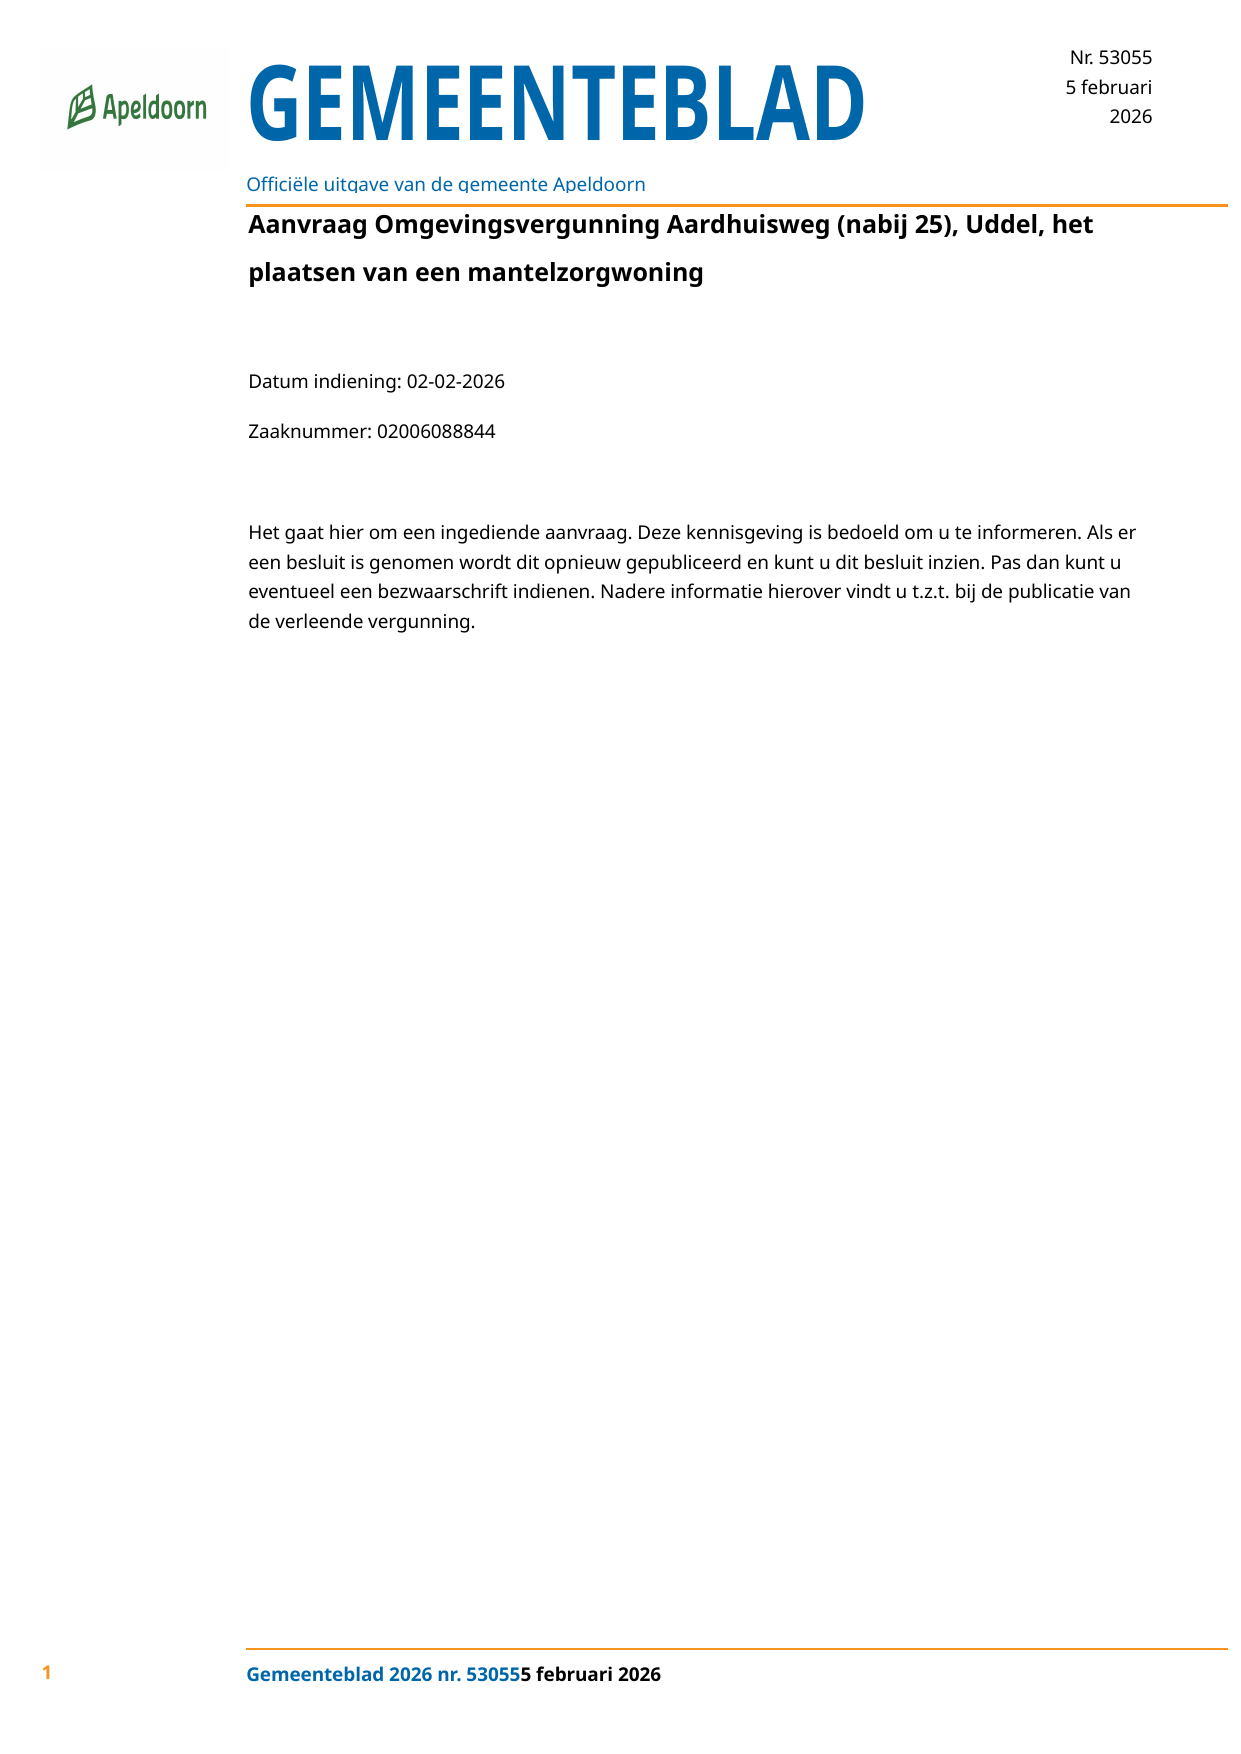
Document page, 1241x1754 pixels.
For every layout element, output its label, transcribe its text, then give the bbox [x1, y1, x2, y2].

text Aanvraag Omgevingsvergunning Aardhuisweg (nabij 25), Uddel, het plaatsen van een mantelzorgwoning [248, 207, 1152, 288]
text Zaaknummer: 02006088844 [248, 419, 1152, 444]
text Datum indiening: 02-02-2026 [248, 368, 1152, 394]
picture [41, 47, 231, 172]
text Het gaat hier om een ingediende aanvraag. Deze kennisgeving is bedoeld om u te informeren. Als er een besluit is genomen wordt dit opnieuw gepubliceerd en kunt u dit besluit inzien. Pas dan kunt u eventueel een bezwaarschrift indienen. Nadere informatie hierover vindt u t.z.t. bij de publicatie van de verleende vergunning. [248, 519, 1152, 634]
